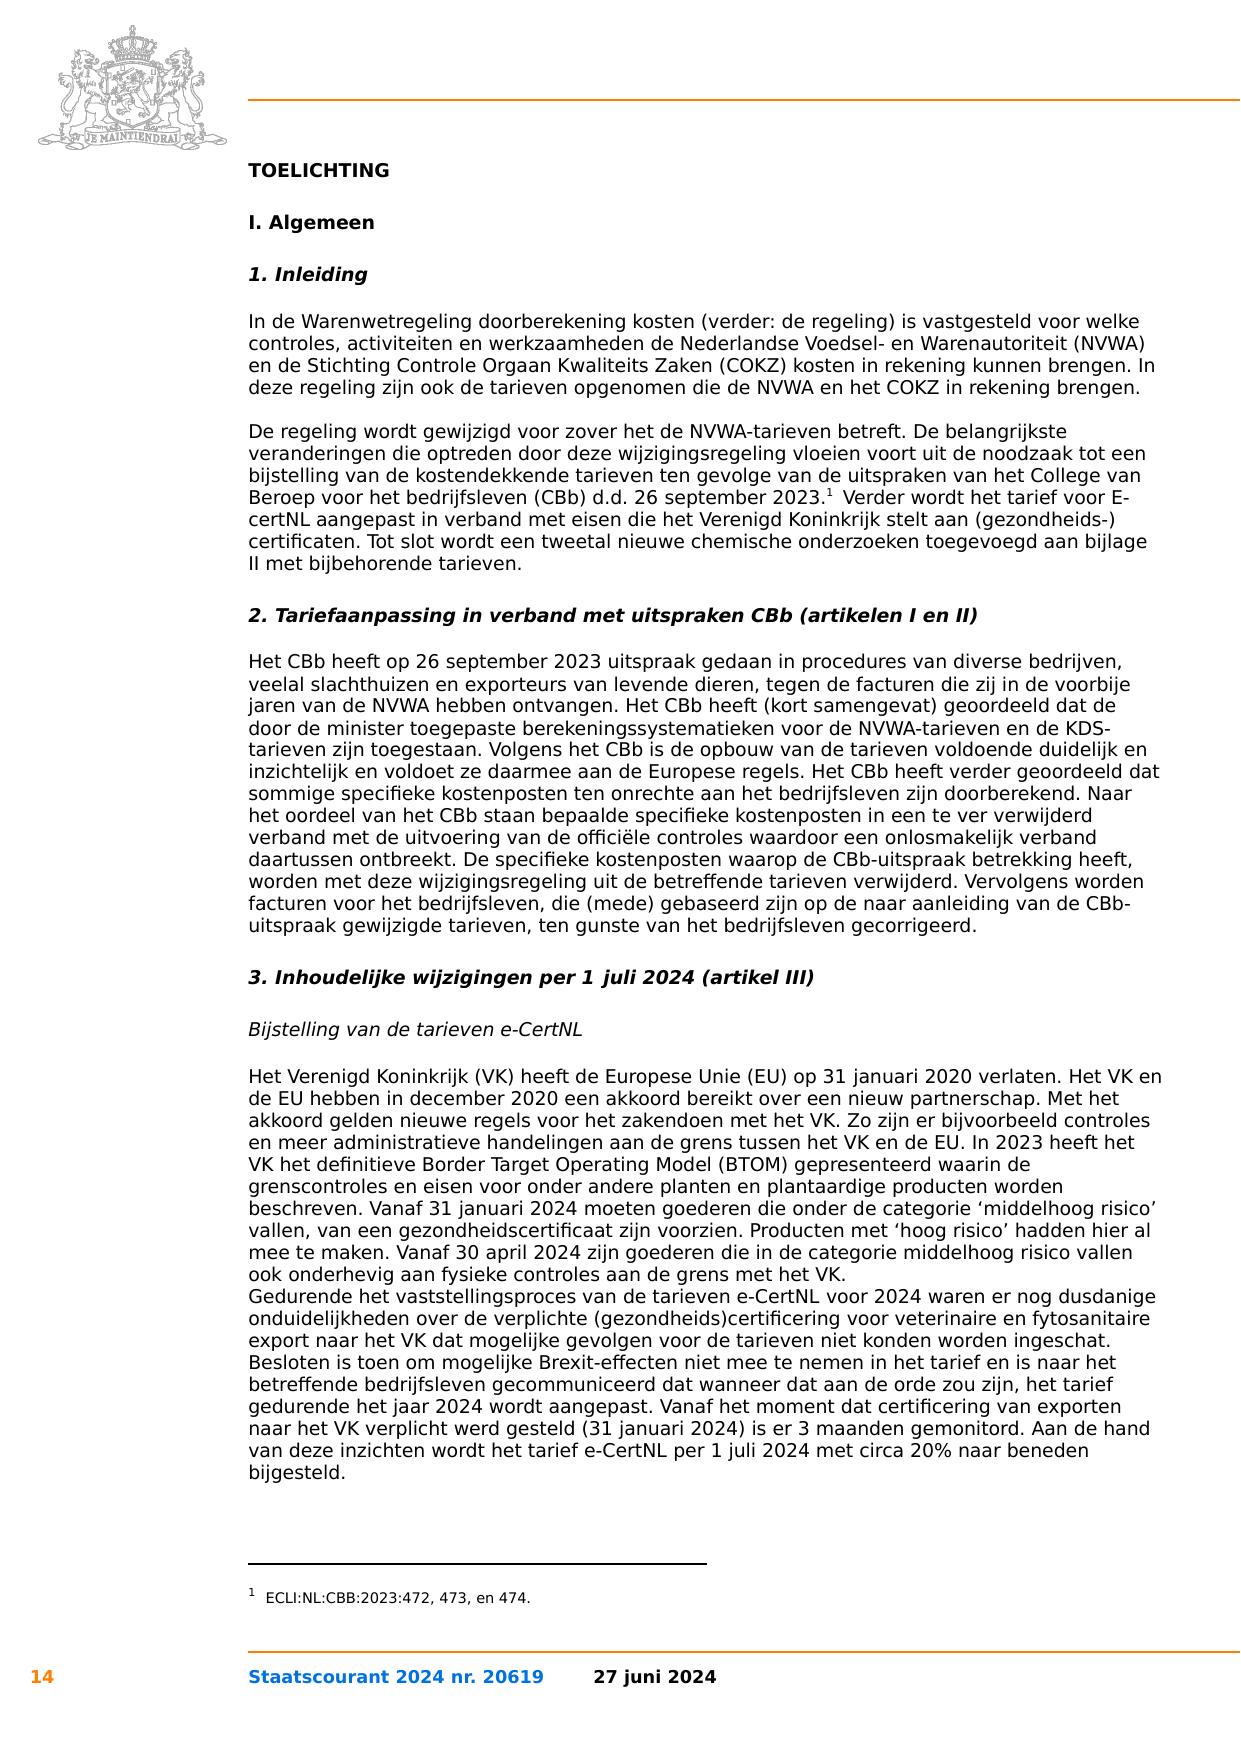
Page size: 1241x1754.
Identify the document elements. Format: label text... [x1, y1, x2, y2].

text Gedurende het vaststellingsproces van de tarieven e-CertNL voor 2024 waren er nog dusdanige onduidelijkheden over de verplichte (gezondheids)certificering voor veterinaire en fytosanitaire export naar het VK dat mogelijke gevolgen voor de tarieven niet konden worden ingeschat. Besloten is toen om mogelijke Brexit-effecten niet mee te nemen in het tarief en is naar het betreffende bedrijfsleven gecommuniceerd dat wanneer dat aan de orde zou zijn, het tarief gedurende het jaar 2024 wordt aangepast. Vanaf het moment dat certificering van exporten naar het VK verplicht werd gesteld (31 januari 2024) is er 3 maanden gemonitord. Aan de hand van deze inzichten wordt het tarief e-CertNL per 1 juli 2024 met circa 20% naar beneden bijgesteld. [248, 1286, 1163, 1484]
text ECLI:NL:CBB:2023:472, 473, en 474. [248, 1586, 1163, 1608]
subtitle TOELICHTING [248, 160, 1163, 182]
text Het Verenigd Koninkrijk (VK) heeft de Europese Unie (EU) op 31 januari 2020 verlaten. Het VK en de EU hebben in december 2020 een akkoord bereikt over een nieuw partnerschap. Met het akkoord gelden nieuwe regels voor het zakendoen met het VK. Zo zijn er bijvoorbeeld controles en meer administratieve handelingen aan de grens tussen het VK en de EU. In 2023 heeft het VK het definitieve Border Target Operating Model (BTOM) gepresenteerd waarin de grenscontroles en eisen voor onder andere planten en plantaardige producten worden beschreven. Vanaf 31 januari 2024 moeten goederen die onder de categorie ‘middelhoog risico’ vallen, van een gezondheidscertificaat zijn voorzien. Producten met ‘hoog risico’ hadden hier al mee te maken. Vanaf 30 april 2024 zijn goederen die in de categorie middelhoog risico vallen ook onderhevig aan fysieke controles aan de grens met het VK. [248, 1066, 1163, 1286]
text In de Warenwetregeling doorberekening kosten (verder: de regeling) is vastgesteld voor welke controles, activiteiten en werkzaamheden de Nederlandse Voedsel- en Warenautoriteit (NVWA) en de Stichting Controle Orgaan Kwaliteits Zaken (COKZ) kosten in rekening kunnen brengen. In deze regeling zijn ook de tarieven opgenomen die de NVWA en het COKZ in rekening brengen. [248, 311, 1163, 399]
subtitle Bijstelling van de tarieven e-CertNL [248, 1019, 1163, 1041]
subtitle 3. Inhoudelijke wijzigingen per 1 juli 2024 (artikel III) [248, 967, 1163, 989]
subtitle I. Algemeen [248, 212, 1163, 234]
text Het CBb heeft op 26 september 2023 uitspraak gedaan in procedures van diverse bedrijven, veelal slachthuizen en exporteurs van levende dieren, tegen de facturen die zij in de voorbije jaren van de NVWA hebben ontvangen. Het CBb heeft (kort samengevat) geoordeeld dat de door de minister toegepaste berekeningssystematieken voor de NVWA-tarieven en de KDS-tarieven zijn toegestaan. Volgens het CBb is de opbouw van de tarieven voldoende duidelijk en inzichtelijk en voldoet ze daarmee aan de Europese regels. Het CBb heeft verder geoordeeld dat sommige specifieke kostenposten ten onrechte aan het bedrijfsleven zijn doorberekend. Naar het oordeel van het CBb staan bepaalde specifieke kostenposten in een te ver verwijderd verband met de uitvoering van de officiële controles waardoor een onlosmakelijk verband daartussen ontbreekt. De specifieke kostenposten waarop de CBb-uitspraak betrekking heeft, worden met deze wijzigingsregeling uit de betreffende tarieven verwijderd. Vervolgens worden facturen voor het bedrijfsleven, die (mede) gebaseerd zijn op de naar aanleiding van de CBb-uitspraak gewijzigde tarieven, ten gunste van het bedrijfsleven gecorrigeerd. [248, 651, 1163, 937]
subtitle 2. Tariefaanpassing in verband met uitspraken CBb (artikelen I en II) [248, 604, 1163, 626]
text De regeling wordt gewijzigd voor zover het de NVWA-tarieven betreft. De belangrijkste veranderingen die optreden door deze wijzigingsregeling vloeien voort uit de noodzaak tot een bijstelling van de kostendekkende tarieven ten gevolge van de uitspraken van het College van Beroep voor het bedrijfsleven (CBb) d.d. 26 september 2023. Verder wordt het tarief voor E-certNL aangepast in verband met eisen die het Verenigd Koninkrijk stelt aan (gezondheids-) certificaten. Tot slot wordt een tweetal nieuwe chemische onderzoeken toegevoegd aan bijlage II met bijbehorende tarieven. [248, 421, 1163, 574]
picture [38, 25, 227, 150]
subtitle 1. Inleiding [248, 264, 1163, 286]
